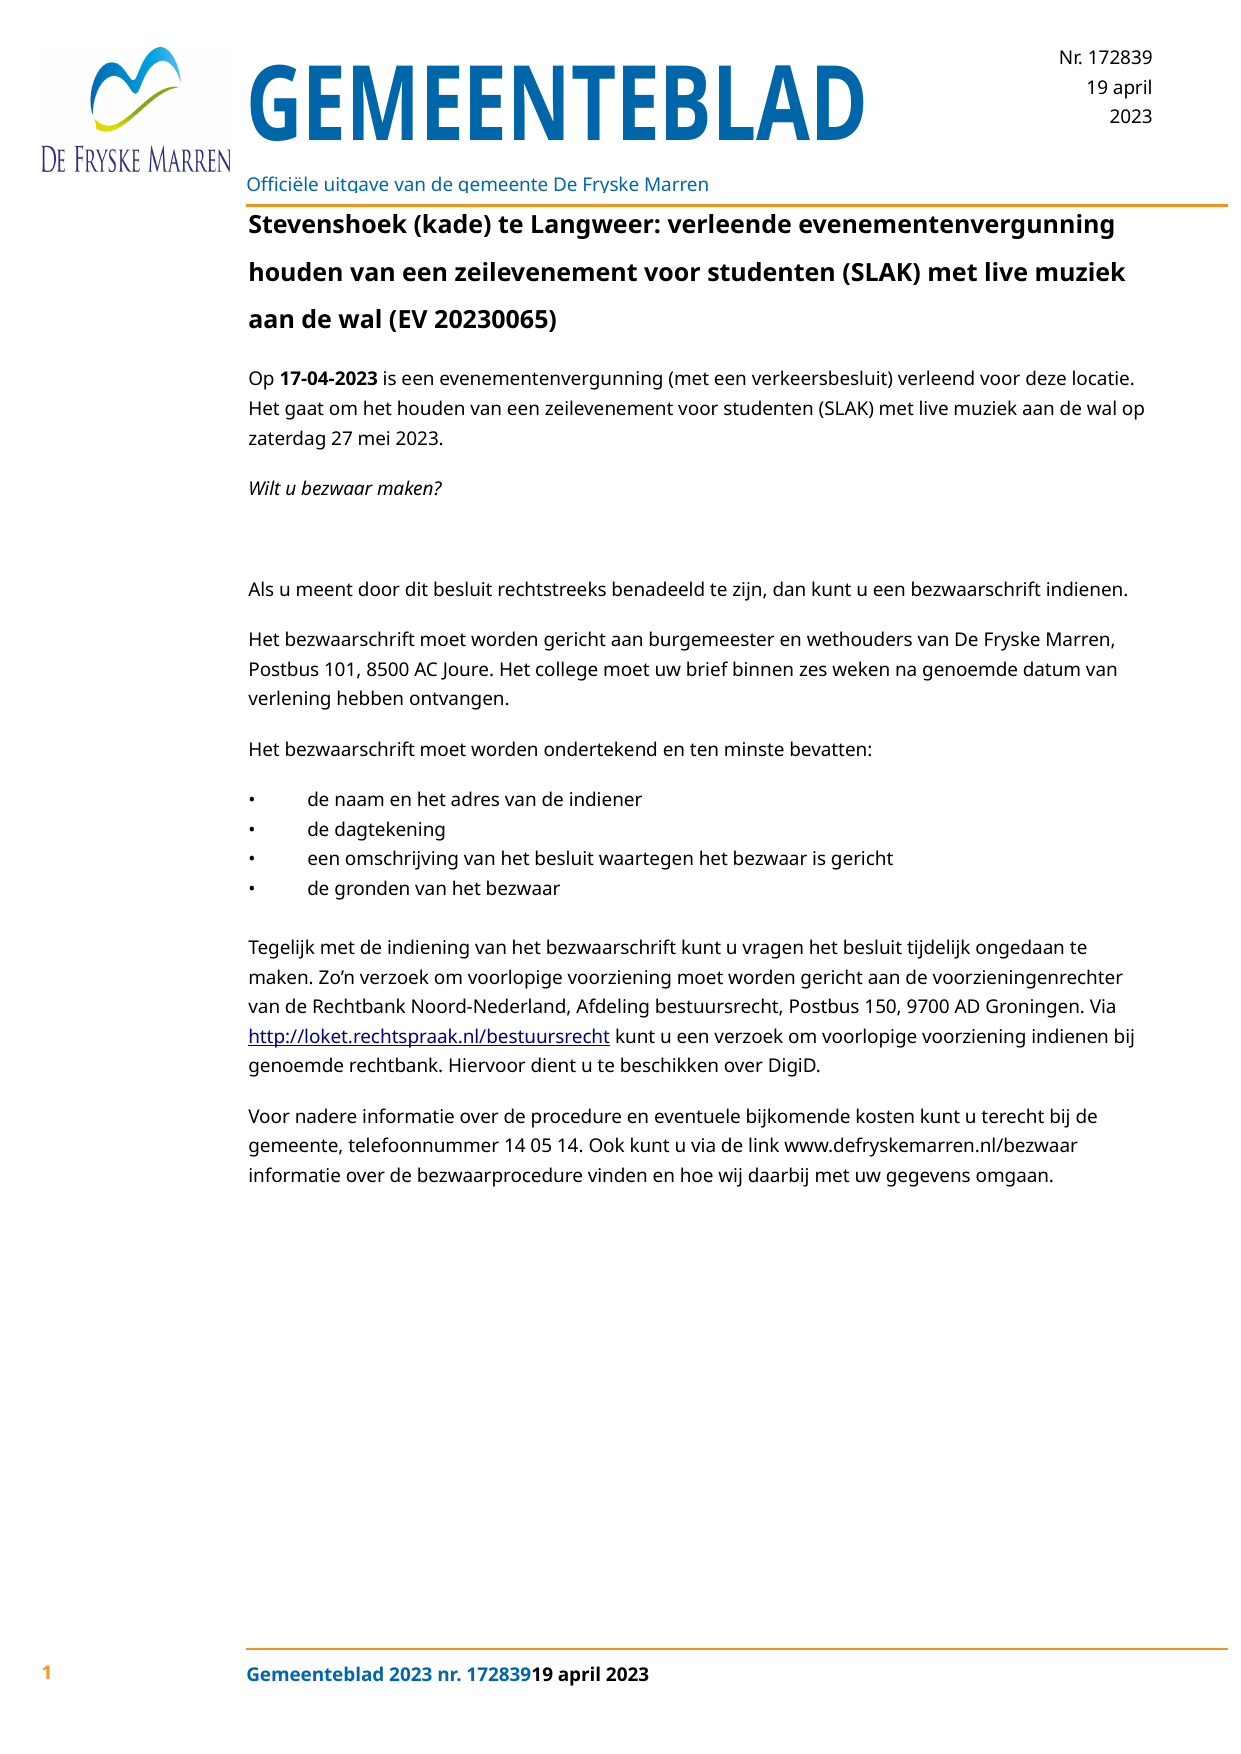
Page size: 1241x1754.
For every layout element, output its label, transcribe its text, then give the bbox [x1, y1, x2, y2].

text Wilt u bezwaar maken? [248, 475, 1152, 501]
text Tegelijk met de indiening van het bezwaarschrift kunt u vragen het besluit tijdelijk ongedaan te maken. Zo’n verzoek om voorlopige voorziening moet worden gericht aan de voorzieningenrechter van de Rechtbank Noord-Nederland, Afdeling bestuursrecht, Postbus 150, 9700 AD Groningen. Via http://loket.rechtspraak.nl/bestuursrecht kunt u een verzoek om voorlopige voorziening indienen bij genoemde rechtbank. Hiervoor dient u te beschikken over DigiD. [248, 934, 1152, 1078]
text Als u meent door dit besluit rechtstreeks benadeeld te zijn, dan kunt u een bezwaarschrift indienen. [248, 576, 1152, 602]
text Voor nadere informatie over de procedure en eventuele bijkomende kosten kunt u terecht bij de gemeente, telefoonnummer 14 05 14. Ook kunt u via de link www.defryskemarren.nl/bezwaar informatie over de bezwaarprocedure vinden en hoe wij daarbij met uw gegevens omgaan. [248, 1103, 1152, 1188]
list de gronden van het bezwaar [248, 875, 1152, 901]
picture [41, 47, 231, 172]
text Het bezwaarschrift moet worden gericht aan burgemeester en wethouders van De Fryske Marren, Postbus 101, 8500 AC Joure. Het college moet uw brief binnen zes weken na genoemde datum van verlening hebben ontvangen. [248, 626, 1152, 711]
list de naam en het adres van de indiener [248, 786, 1152, 812]
list een omschrijving van het besluit waartegen het bezwaar is gericht [248, 846, 1152, 871]
text Op 17-04-2023 is een evenementenvergunning (met een verkeersbesluit) verleend voor deze locatie. Het gaat om het houden van een zeilevenement voor studenten (SLAK) met live muziek aan de wal op zaterdag 27 mei 2023. [248, 366, 1152, 450]
text Stevenshoek (kade) te Langweer: verleende evenementenvergunning houden van een zeilevenement voor studenten (SLAK) met live muziek aan de wal (EV 20230065) [248, 207, 1152, 336]
list de dagtekening [248, 816, 1152, 842]
text Het bezwaarschrift moet worden ondertekend en ten minste bevatten: [248, 736, 1152, 762]
